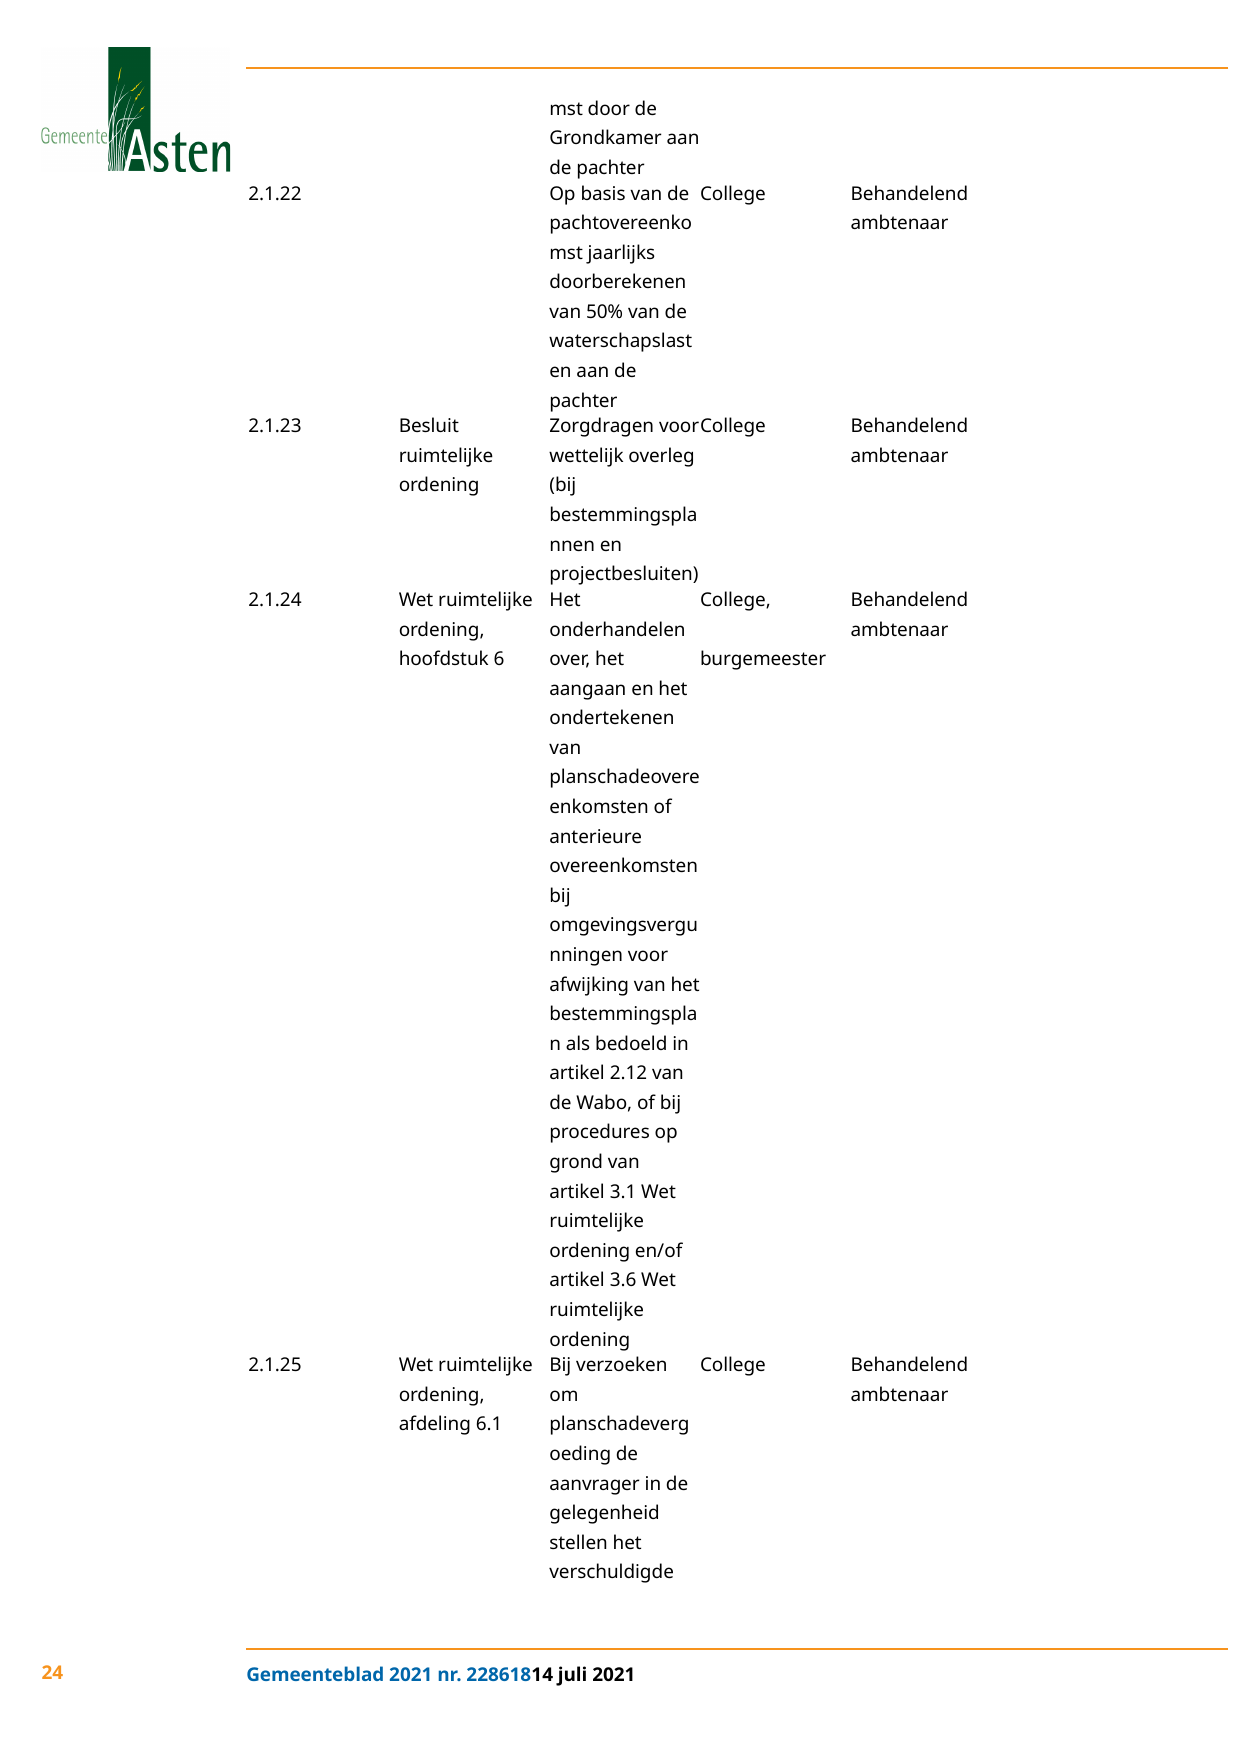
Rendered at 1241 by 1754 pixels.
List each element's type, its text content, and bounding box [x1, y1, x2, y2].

table_cell Zorgdragen voor wettelijk overleg (bij bestemmingsplannen en projectbesluiten) [549, 413, 700, 586]
table_cell College, burgemeester [700, 586, 850, 1351]
table_cell Behandelend ambtenaar [850, 413, 1001, 586]
table_cell [1001, 95, 1152, 180]
table_cell 2.1.25 [248, 1351, 398, 1584]
table_cell College [700, 180, 850, 412]
table_cell Besluit ruimtelijke ordening [399, 413, 549, 586]
table_cell College [700, 1351, 850, 1584]
table_cell Behandelend ambtenaar [850, 180, 1001, 412]
table_cell Behandelend ambtenaar [850, 586, 1001, 1351]
table_cell [1001, 1351, 1152, 1584]
table_cell [399, 180, 549, 412]
table_cell Het onderhandelen over, het aangaan en het ondertekenen van planschadeovereenkomsten of anterieure overeenkomsten bij omgevingsvergunningen voor afwijking van het bestemmingsplan als bedoeld in artikel 2.12 van de Wabo, of bij procedures op grond van artikel 3.1 Wet ruimtelijke ordening en/of artikel 3.6 Wet ruimtelijke ordening [549, 586, 700, 1351]
table_cell [1001, 413, 1152, 586]
table_cell 2.1.22 [248, 180, 398, 412]
table_cell Wet ruimtelijke ordening, hoofdstuk 6 [399, 586, 549, 1351]
table_cell College [700, 413, 850, 586]
table_cell [700, 95, 850, 180]
table_cell 2.1.23 [248, 413, 398, 586]
table_cell [399, 95, 549, 180]
table_cell [850, 95, 1001, 180]
table_cell [1001, 586, 1152, 1351]
table_cell mst door de Grondkamer aan de pachter [549, 95, 700, 180]
table_cell [1001, 180, 1152, 412]
table_cell [248, 95, 398, 180]
table_cell 2.1.24 [248, 586, 398, 1351]
table_cell Behandelend ambtenaar [850, 1351, 1001, 1584]
table_cell Wet ruimtelijke ordening, afdeling 6.1 [399, 1351, 549, 1584]
picture [41, 47, 231, 172]
table_cell Op basis van de pachtovereenkomst jaarlijks doorberekenen van 50% van de waterschapslasten aan de pachter [549, 180, 700, 412]
table_cell Bij verzoeken om planschadevergoeding de aanvrager in de gelegenheid stellen het verschuldigde [549, 1351, 700, 1584]
